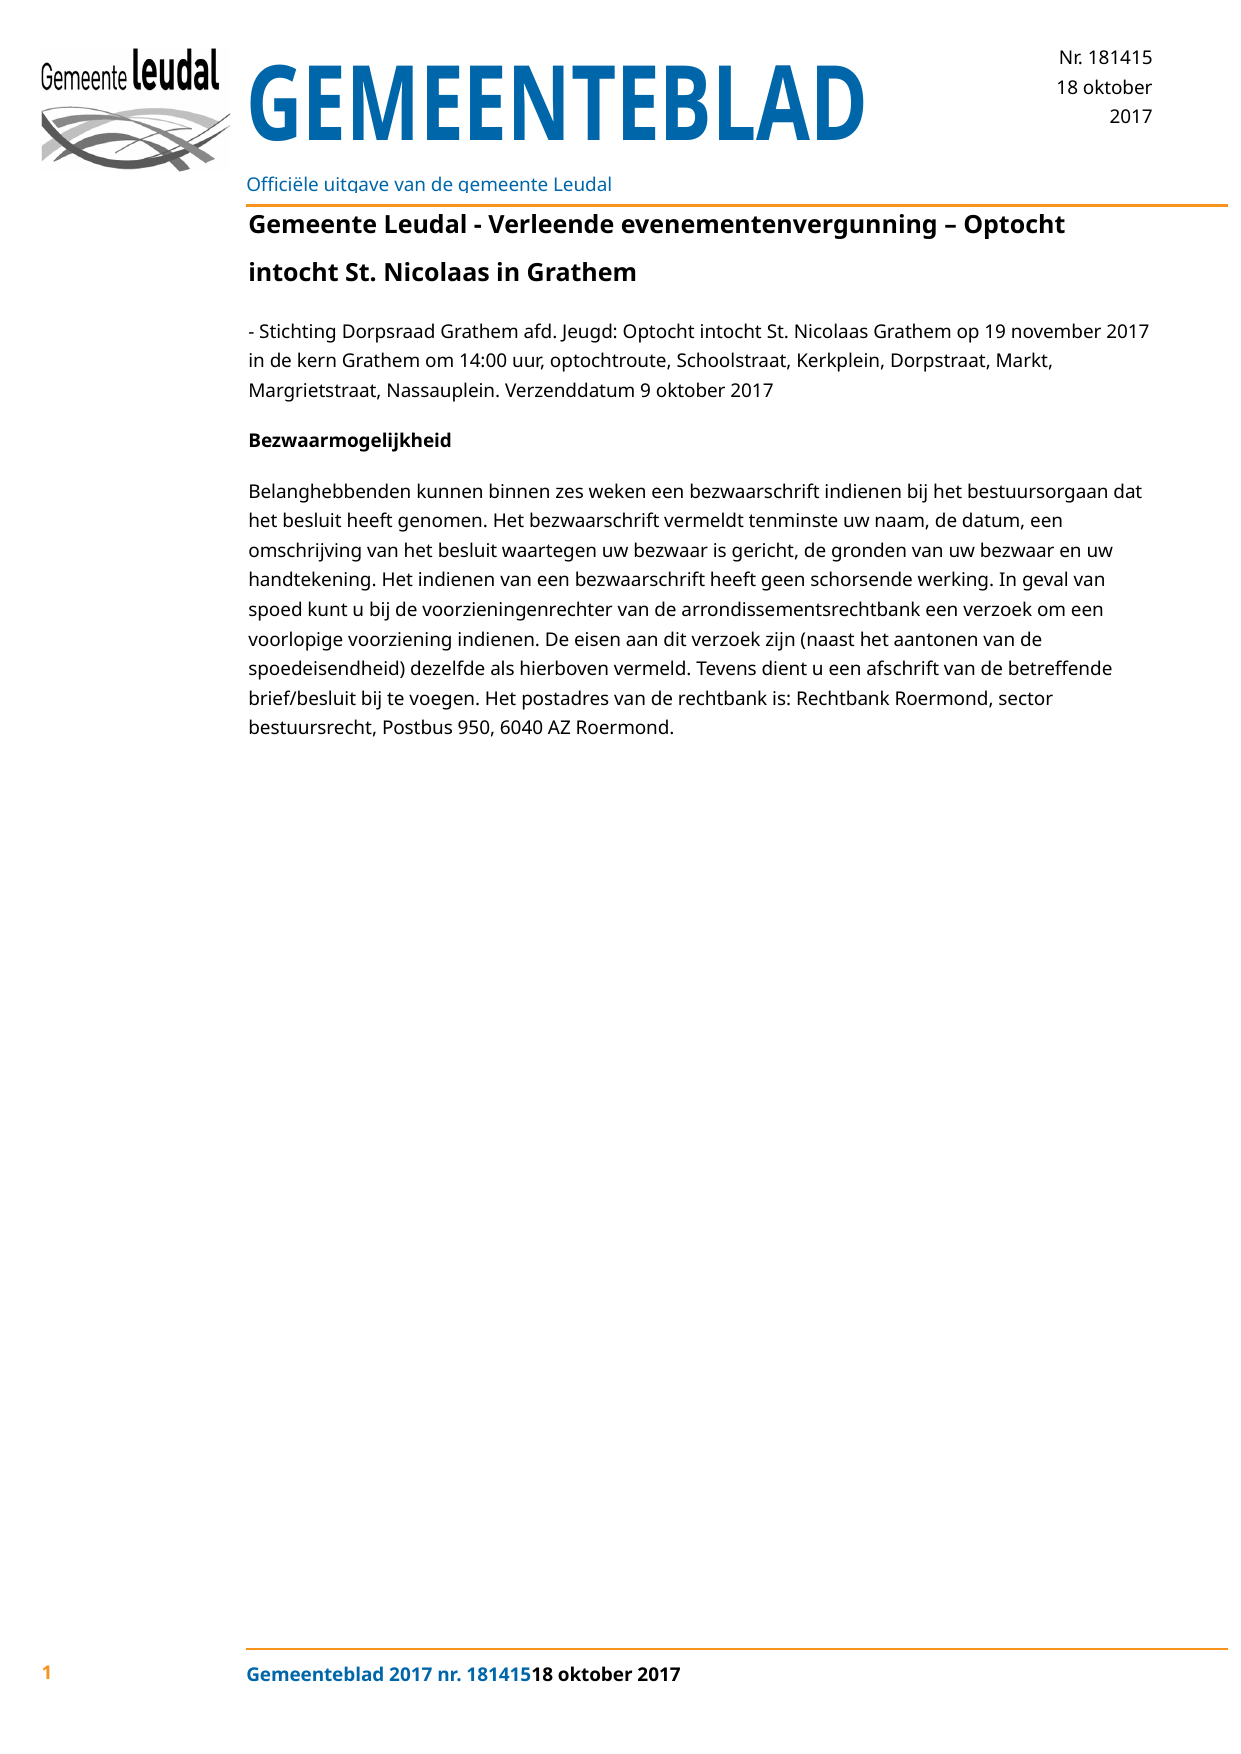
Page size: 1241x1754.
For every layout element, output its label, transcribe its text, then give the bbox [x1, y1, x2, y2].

text Belanghebbenden kunnen binnen zes weken een bezwaarschrift indienen bij het bestuursorgaan dat het besluit heeft genomen. Het bezwaarschrift vermeldt tenminste uw naam, de datum, een omschrijving van het besluit waartegen uw bezwaar is gericht, de gronden van uw bezwaar en uw handtekening. Het indienen van een bezwaarschrift heeft geen schorsende werking. In geval van spoed kunt u bij de voorzieningenrechter van de arrondissementsrechtbank een verzoek om een voorlopige voorziening indienen. De eisen aan dit verzoek zijn (naast het aantonen van de spoedeisendheid) dezelfde als hierboven vermeld. Tevens dient u een afschrift van de betreffende brief/besluit bij te voegen. Het postadres van de rechtbank is: Rechtbank Roermond, sector bestuursrecht, Postbus 950, 6040 AZ Roermond. [248, 478, 1152, 740]
picture [41, 47, 231, 172]
text Bezwaarmogelijkheid [248, 427, 1152, 453]
text - Stichting Dorpsraad Grathem afd. Jeugd: Optocht intocht St. Nicolaas Grathem op 19 november 2017 in de kern Grathem om 14:00 uur, optochtroute, Schoolstraat, Kerkplein, Dorpstraat, Markt, Margrietstraat, Nassauplein. Verzenddatum 9 oktober 2017 [248, 318, 1152, 403]
text Gemeente Leudal - Verleende evenementenvergunning – Optocht intocht St. Nicolaas in Grathem [248, 207, 1152, 288]
